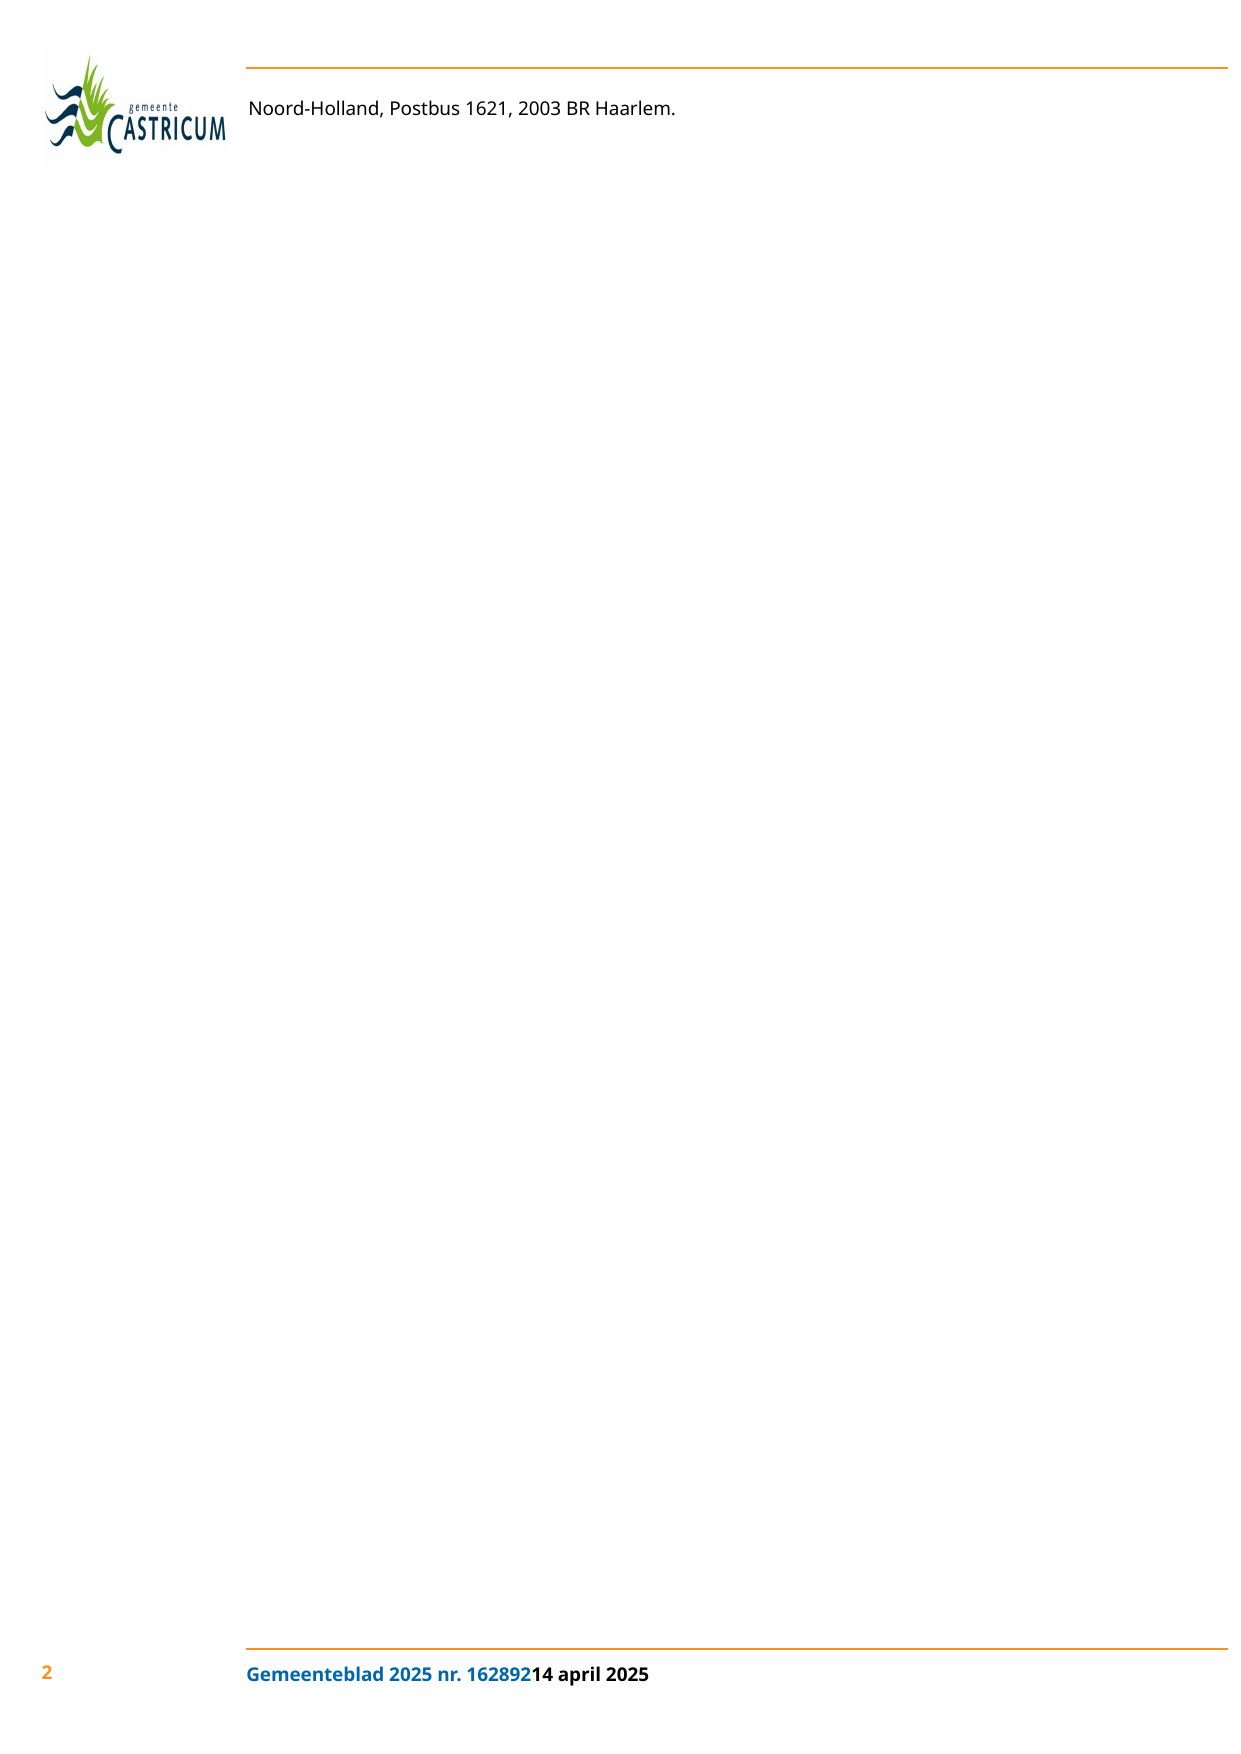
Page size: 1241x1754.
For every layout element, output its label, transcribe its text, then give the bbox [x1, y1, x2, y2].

picture [41, 47, 231, 172]
text Noord-Holland, Postbus 1621, 2003 BR Haarlem. [248, 95, 1152, 121]
